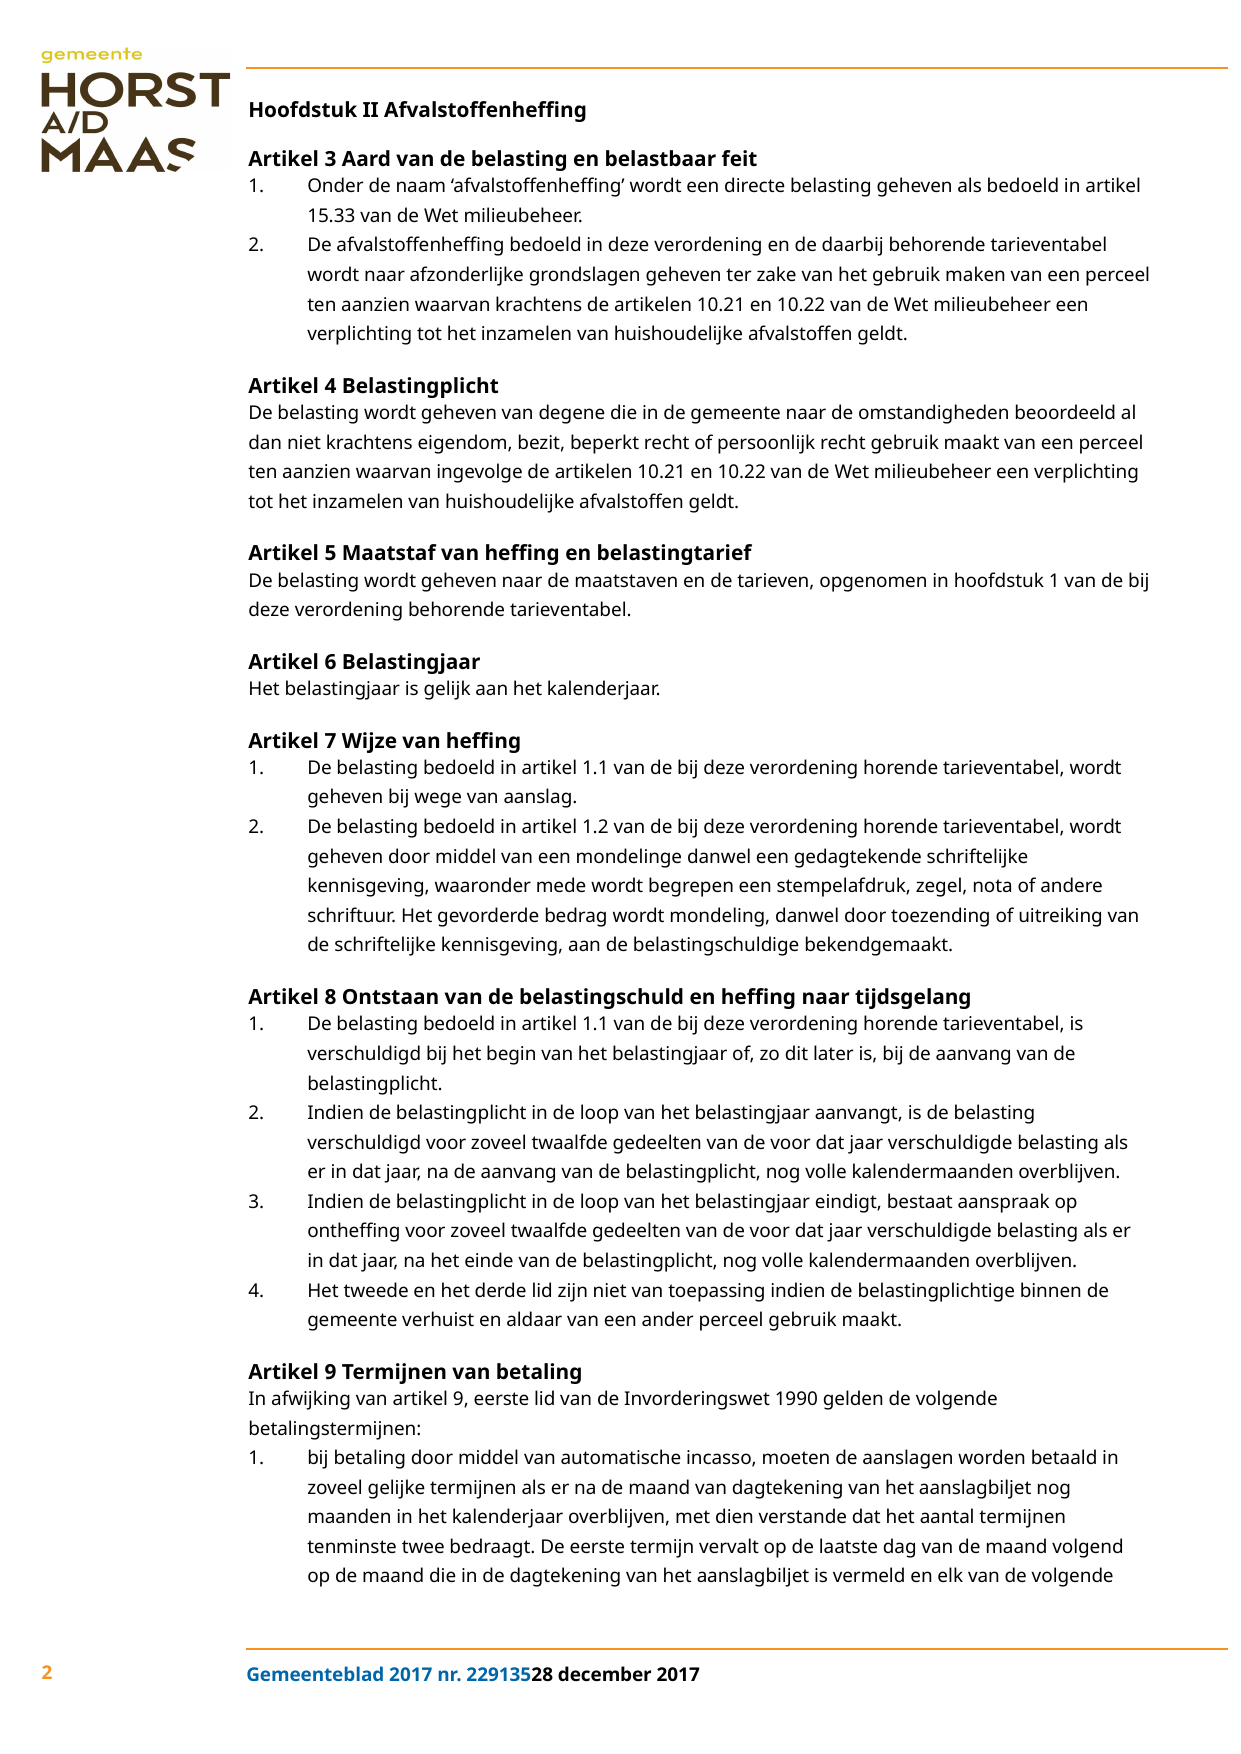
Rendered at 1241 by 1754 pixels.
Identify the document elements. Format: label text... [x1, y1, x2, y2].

text Artikel 7 Wijze van heffing [248, 726, 1152, 754]
list De belasting bedoeld in artikel 1.2 van de bij deze verordening horende tarieventabel, wordt geheven door middel van een mondelinge danwel een gedagtekende schriftelijke kennisgeving, waaronder mede wordt begrepen een stempelafdruk, zegel, nota of andere schriftuur. Het gevorderde bedrag wordt mondeling, danwel door toezending of uitreiking van de schriftelijke kennisgeving, aan de belastingschuldige bekendgemaakt. [248, 813, 1152, 957]
list De belasting bedoeld in artikel 1.1 van de bij deze verordening horende tarieventabel, wordt geheven bij wege van aanslag. [248, 754, 1152, 809]
list Indien de belastingplicht in de loop van het belastingjaar eindigt, bestaat aanspraak op ontheffing voor zoveel twaalfde gedeelten van de voor dat jaar verschuldigde belasting als er in dat jaar, na het einde van de belastingplicht, nog volle kalendermaanden overblijven. [248, 1188, 1152, 1273]
text Artikel 4 Belastingplicht [248, 371, 1152, 399]
list De afvalstoffenheffing bedoeld in deze verordening en de daarbij behorende tarieventabel wordt naar afzonderlijke grondslagen geheven ter zake van het gebruik maken van een perceel ten aanzien waarvan krachtens de artikelen 10.21 en 10.22 van de Wet milieubeheer een verplichting tot het inzamelen van huishoudelijke afvalstoffen geldt. [248, 232, 1152, 346]
list Onder de naam ‘afvalstoffenheffing’ wordt een directe belasting geheven als bedoeld in artikel 15.33 van de Wet milieubeheer. [248, 172, 1152, 228]
list Indien de belastingplicht in de loop van het belastingjaar aanvangt, is de belasting verschuldigd voor zoveel twaalfde gedeelten van de voor dat jaar verschuldigde belasting als er in dat jaar, na de aanvang van de belastingplicht, nog volle kalendermaanden overblijven. [248, 1099, 1152, 1184]
text In afwijking van artikel 9, eerste lid van de Invorderingswet 1990 gelden de volgende betalingstermijnen: [248, 1385, 1152, 1441]
text Het belastingjaar is gelijk aan het kalenderjaar. [248, 675, 1152, 701]
list De belasting bedoeld in artikel 1.1 van de bij deze verordening horende tarieventabel, is verschuldigd bij het begin van het belastingjaar of, zo dit later is, bij de aanvang van de belastingplicht. [248, 1011, 1152, 1095]
text Artikel 6 Belastingjaar [248, 647, 1152, 675]
text Artikel 8 Ontstaan van de belastingschuld en heffing naar tijdsgelang [248, 982, 1152, 1011]
text Hoofdstuk II Afvalstoffenheffing [248, 95, 1152, 123]
list bij betaling door middel van automatische incasso, moeten de aanslagen worden betaald in zoveel gelijke termijnen als er na de maand van dagtekening van het aanslagbiljet nog maanden in het kalenderjaar overblijven, met dien verstande dat het aantal termijnen tenminste twee bedraagt. De eerste termijn vervalt op de laatste dag van de maand volgend op de maand die in de dagtekening van het aanslagbiljet is vermeld en elk van de volgende [248, 1444, 1152, 1588]
text Artikel 3 Aard van de belasting en belastbaar feit [248, 144, 1152, 172]
picture [41, 47, 231, 172]
list Het tweede en het derde lid zijn niet van toepassing indien de belastingplichtige binnen de gemeente verhuist en aldaar van een ander perceel gebruik maakt. [248, 1277, 1152, 1332]
text Artikel 9 Termijnen van betaling [248, 1357, 1152, 1385]
text De belasting wordt geheven naar de maatstaven en de tarieven, opgenomen in hoofdstuk 1 van de bij deze verordening behorende tarieventabel. [248, 567, 1152, 622]
text De belasting wordt geheven van degene die in de gemeente naar de omstandigheden beoordeeld al dan niet krachtens eigendom, bezit, beperkt recht of persoonlijk recht gebruik maakt van een perceel ten aanzien waarvan ingevolge de artikelen 10.21 en 10.22 van de Wet milieubeheer een verplichting tot het inzamelen van huishoudelijke afvalstoffen geldt. [248, 399, 1152, 514]
text Artikel 5 Maatstaf van heffing en belastingtarief [248, 538, 1152, 567]
